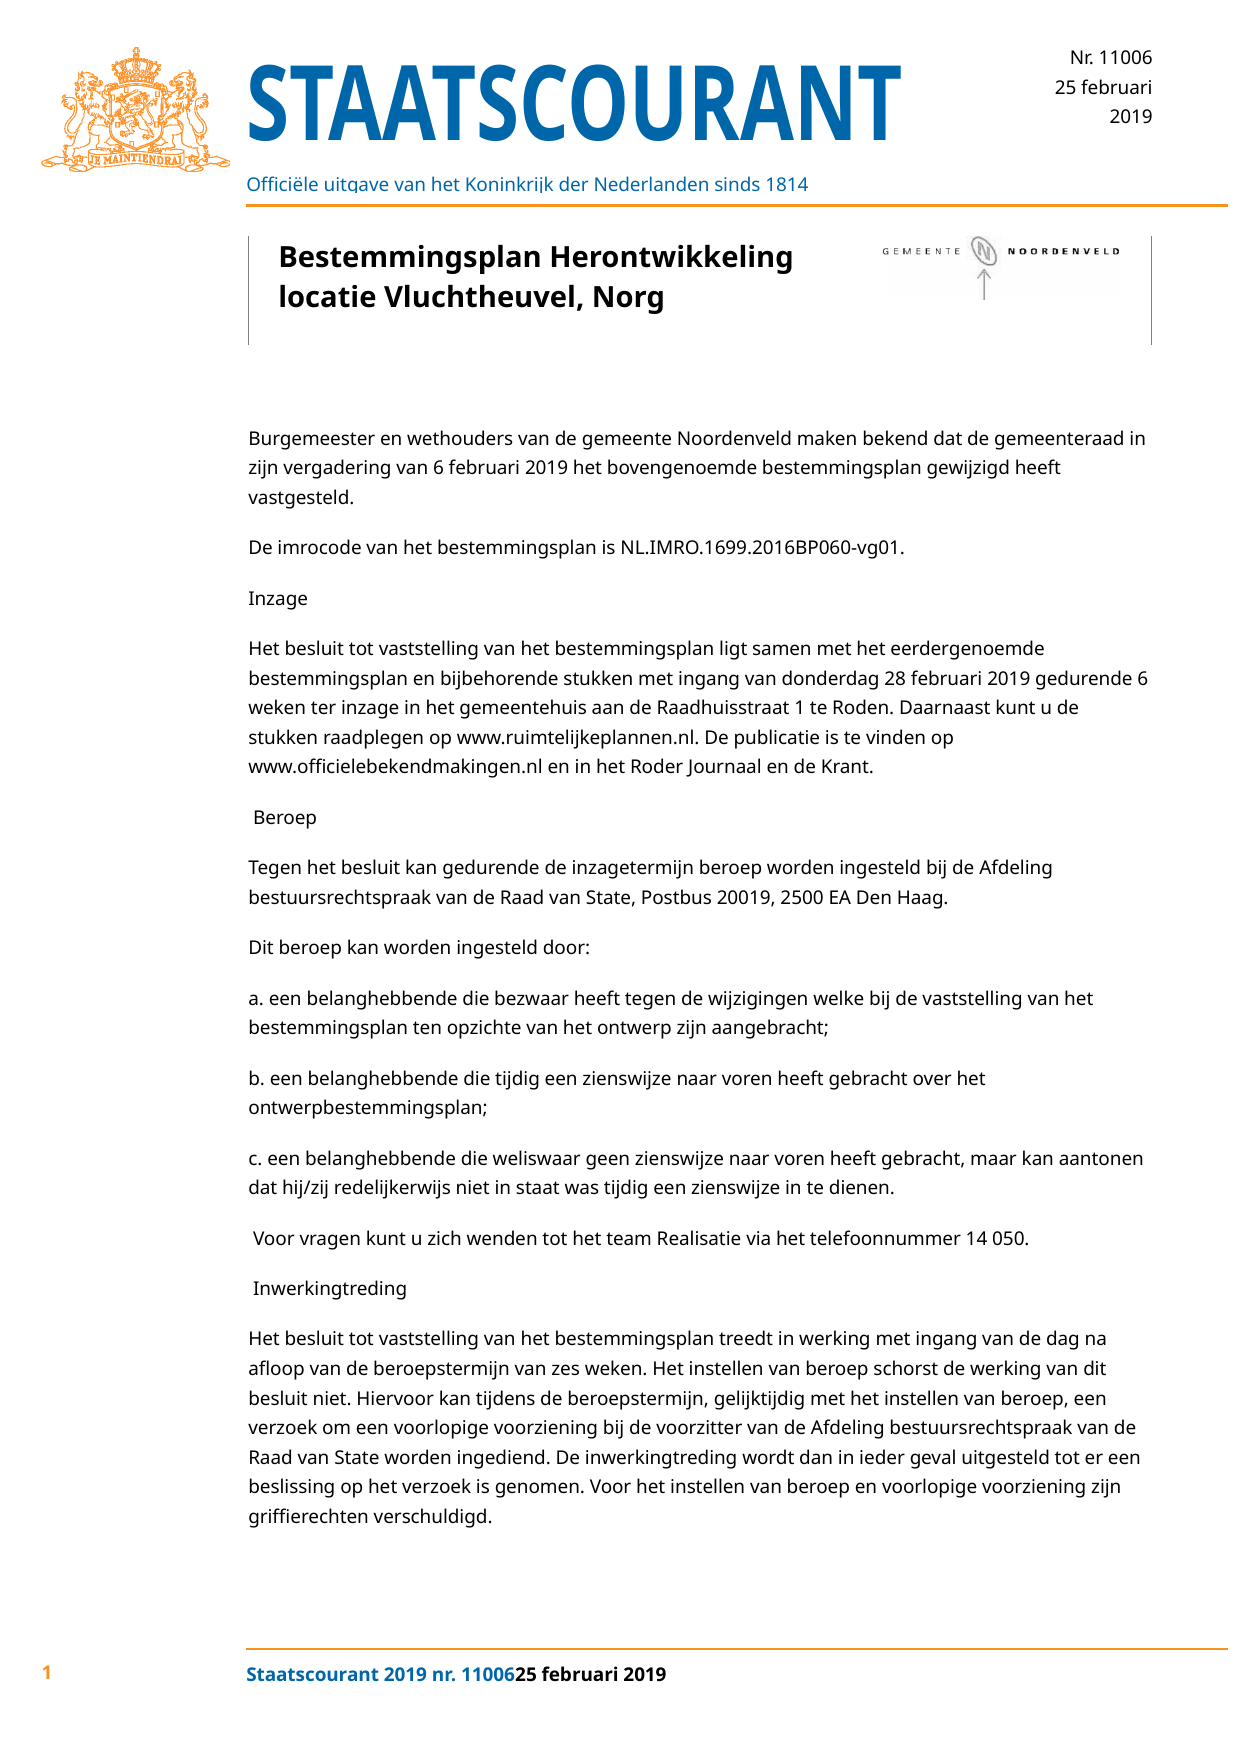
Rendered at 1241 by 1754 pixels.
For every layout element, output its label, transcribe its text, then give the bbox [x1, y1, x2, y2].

text c. een belanghebbende die weliswaar geen zienswijze naar voren heeft gebracht, maar kan aantonen dat hij/zij redelijkerwijs niet in staat was tijdig een zienswijze in te dienen. [248, 1145, 1152, 1200]
text Beroep [248, 804, 1152, 829]
table_header [850, 236, 882, 299]
text De imrocode van het bestemmingsplan is NL.IMRO.1699.2016BP060-vg01. [248, 534, 1152, 560]
text Dit beroep kan worden ingesteld door: [248, 934, 1152, 960]
text Burgemeester en wethouders van de gemeente Noordenveld maken bekend dat de gemeenteraad in zijn vergadering van 6 februari 2019 het bovengenoemde bestemmingsplan gewijzigd heeft vastgesteld. [248, 425, 1152, 509]
text Inzage [248, 585, 1152, 610]
text Tegen het besluit kan gedurende de inzagetermijn beroep worden ingesteld bij de Afdeling bestuursrechtspraak van de Raad van State, Postbus 20019, 2500 EA Den Haag. [248, 854, 1152, 909]
text b. een belanghebbende die tijdig een zienswijze naar voren heeft gebracht over het ontwerpbestemmingsplan; [248, 1065, 1152, 1120]
table_header [1119, 236, 1151, 299]
text Inwerkingtreding [248, 1275, 1152, 1301]
picture [41, 47, 231, 172]
picture [882, 236, 1119, 300]
table_header Bestemmingsplan Herontwikkeling locatie Vluchtheuvel, Norg [249, 236, 850, 345]
text Voor vragen kunt u zich wenden tot het team Realisatie via het telefoonnummer 14 050. [248, 1225, 1152, 1250]
table_header [850, 300, 1151, 345]
text Het besluit tot vaststelling van het bestemmingsplan treedt in werking met ingang van de dag na afloop van de beroepstermijn van zes weken. Het instellen van beroep schorst de werking van dit besluit niet. Hiervoor kan tijdens de beroepstermijn, gelijktijdig met het instellen van beroep, een verzoek om een voorlopige voorziening bij de voorzitter van de Afdeling bestuursrechtspraak van de Raad van State worden ingediend. De inwerkingtreding wordt dan in ieder geval uitgesteld tot er een beslissing op het verzoek is genomen. Voor het instellen van beroep en voorlopige voorziening zijn griffierechten verschuldigd. [248, 1326, 1152, 1529]
text Het besluit tot vaststelling van het bestemmingsplan ligt samen met het eerdergenoemde bestemmingsplan en bijbehorende stukken met ingang van donderdag 28 februari 2019 gedurende 6 weken ter inzage in het gemeentehuis aan de Raadhuisstraat 1 te Roden. Daarnaast kunt u de stukken raadplegen op www.ruimtelijkeplannen.nl. De publicatie is te vinden op www.officielebekendmakingen.nl en in het Roder Journaal en de Krant. [248, 635, 1152, 779]
text a. een belanghebbende die bezwaar heeft tegen de wijzigingen welke bij de vaststelling van het bestemmingsplan ten opzichte van het ontwerp zijn aangebracht; [248, 985, 1152, 1040]
